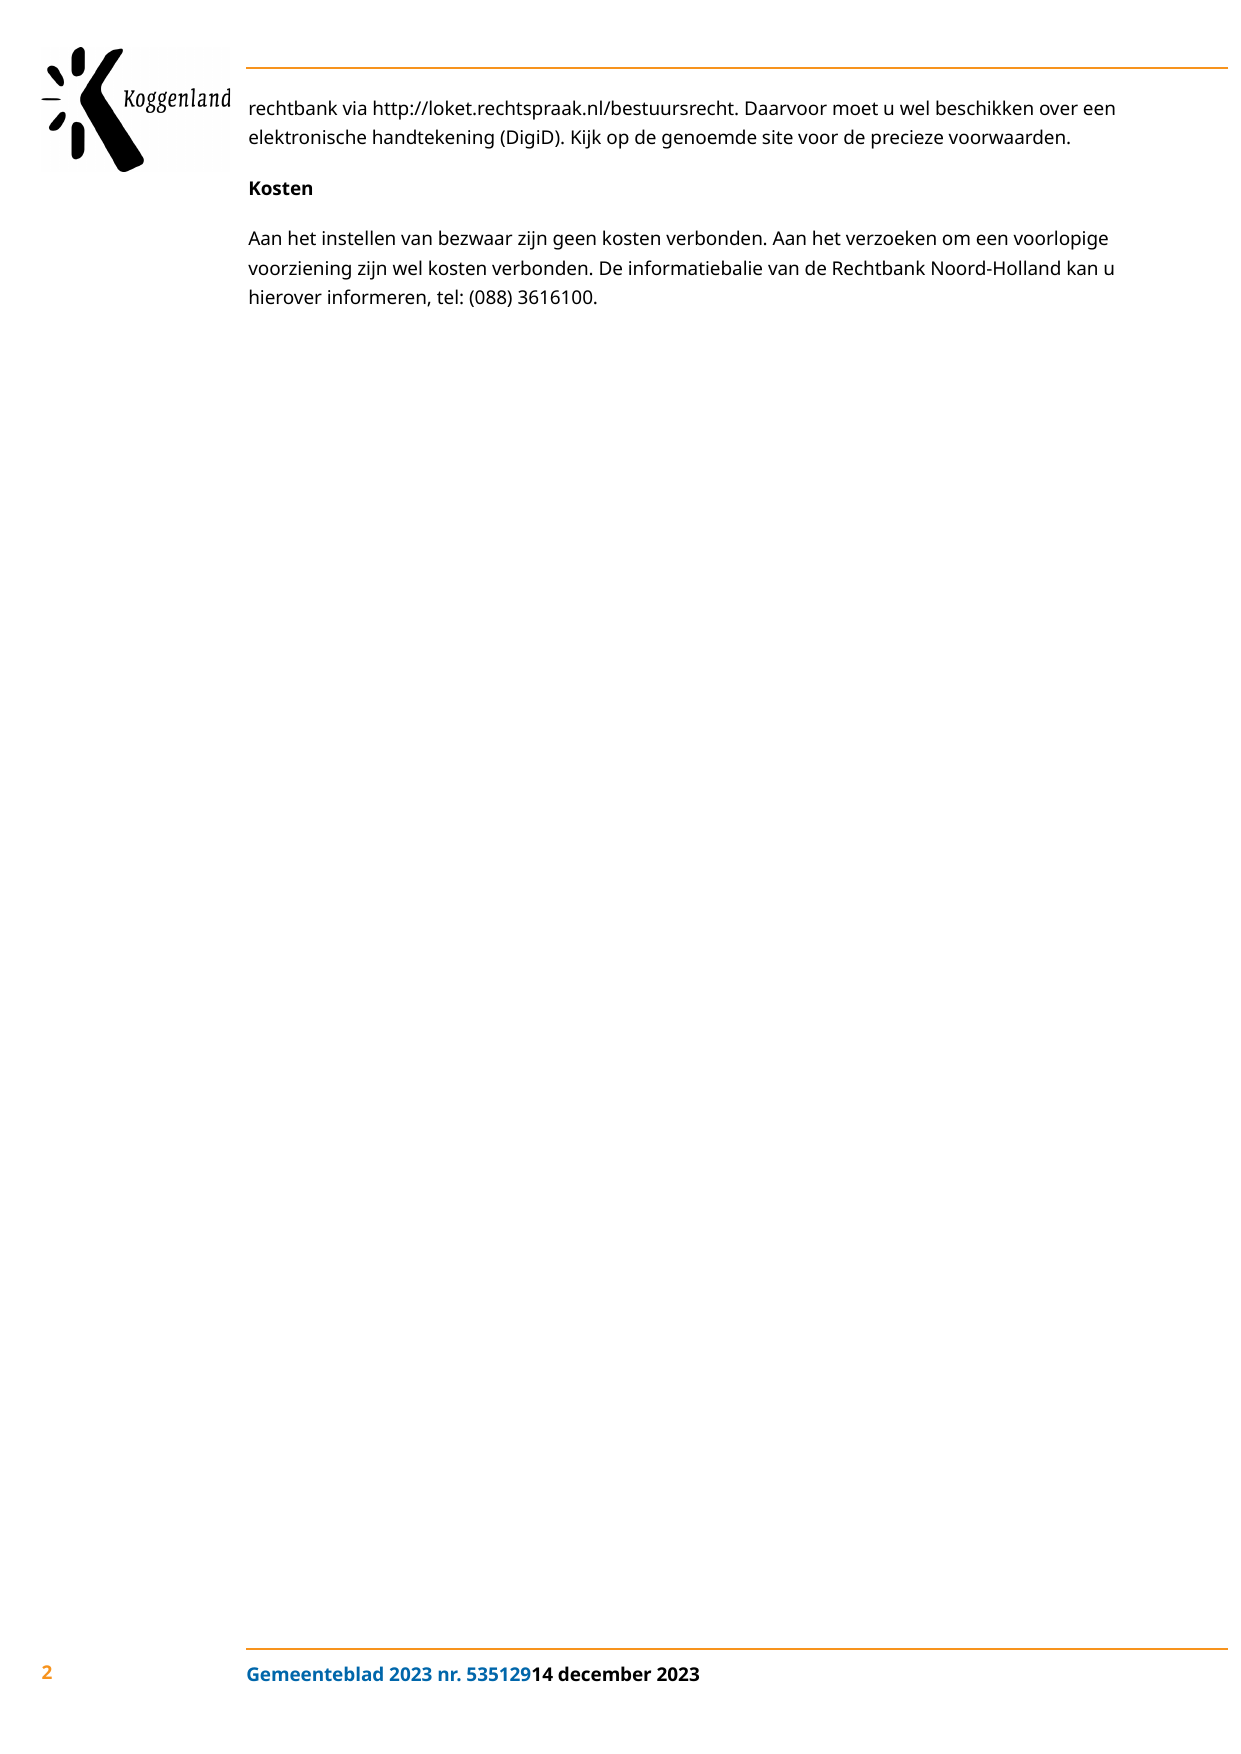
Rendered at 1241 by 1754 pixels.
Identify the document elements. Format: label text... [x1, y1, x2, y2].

picture [41, 47, 231, 172]
text rechtbank via http://loket.rechtspraak.nl/bestuursrecht. Daarvoor moet u wel beschikken over een elektronische handtekening (DigiD). Kijk op de genoemde site voor de precieze voorwaarden. [248, 95, 1152, 150]
text Aan het instellen van bezwaar zijn geen kosten verbonden. Aan het verzoeken om een voorlopige voorziening zijn wel kosten verbonden. De informatiebalie van de Rechtbank Noord-Holland kan u hierover informeren, tel: (088) 3616100. [248, 225, 1152, 310]
text Kosten [248, 175, 1152, 201]
